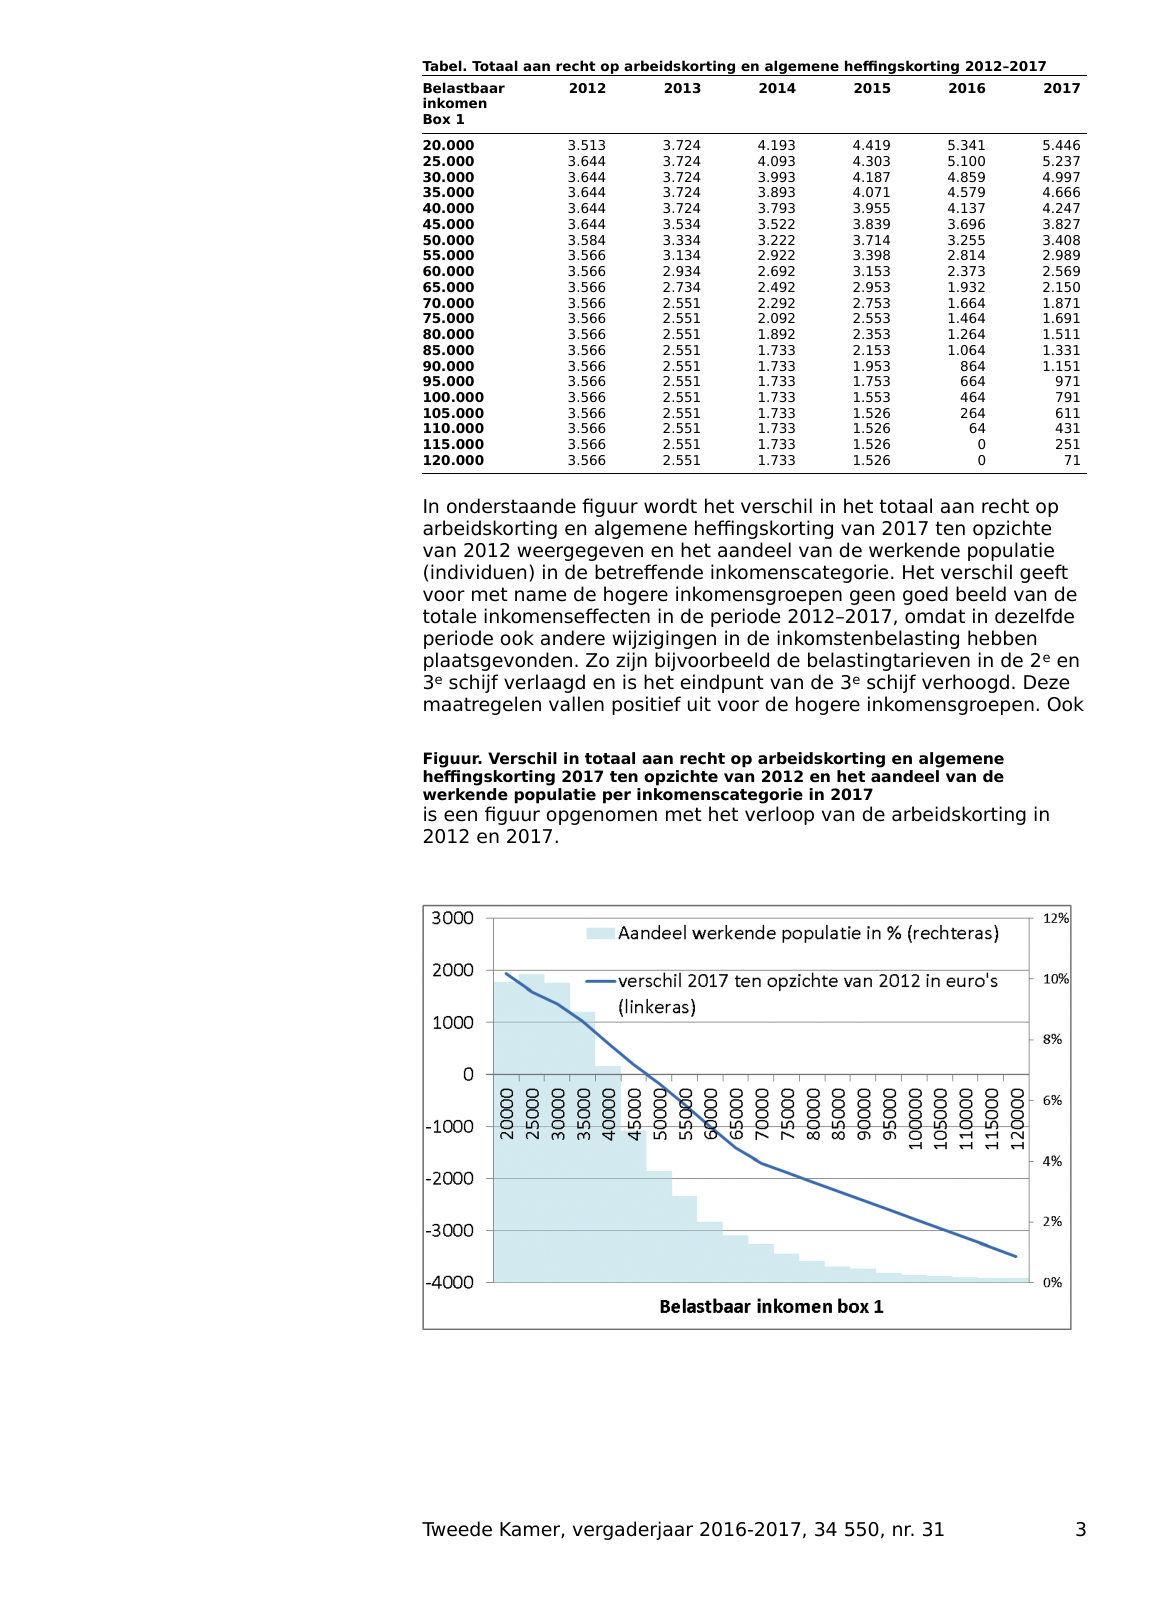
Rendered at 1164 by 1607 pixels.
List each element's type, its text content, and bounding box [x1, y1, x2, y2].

table_cell 864 [897, 358, 992, 374]
table_cell 95.000 [422, 374, 517, 390]
table_cell 30.000 [422, 170, 517, 185]
table_cell 2.551 [612, 374, 707, 390]
table_cell 1.526 [802, 406, 897, 421]
text Figuur. Verschil in totaal aan recht op arbeidskorting en algemene heffingskorting 2017 ten opzichte van 2012 en het aandeel van de werkende populatie per inkomenscategorie in 2017 [422, 750, 1072, 804]
table_cell 20.000 [422, 134, 517, 154]
table_cell 0 [897, 437, 992, 453]
table_cell 35.000 [422, 185, 517, 201]
table_cell 1.733 [707, 390, 802, 406]
table_cell 3.584 [517, 233, 612, 248]
table_cell 2.551 [612, 358, 707, 374]
table_cell 3.724 [612, 134, 707, 154]
table_cell 1.733 [707, 406, 802, 421]
table_cell 3.724 [612, 185, 707, 201]
table_cell 2.814 [897, 248, 992, 264]
table_cell 3.724 [612, 201, 707, 217]
table_cell 2.551 [612, 421, 707, 437]
table_cell 3.513 [517, 134, 612, 154]
table_cell 664 [897, 374, 992, 390]
table_cell 65.000 [422, 280, 517, 295]
table_cell 2.989 [992, 248, 1087, 264]
table_cell 1.464 [897, 311, 992, 327]
table_cell 1.553 [802, 390, 897, 406]
table_cell 2.753 [802, 295, 897, 311]
table_cell 3.255 [897, 233, 992, 248]
table_cell 2.934 [612, 264, 707, 280]
table_cell 2.551 [612, 327, 707, 343]
table_cell 3.893 [707, 185, 802, 201]
table_cell 50.000 [422, 233, 517, 248]
table_cell 85.000 [422, 343, 517, 358]
table_cell 2.692 [707, 264, 802, 280]
table_cell 80.000 [422, 327, 517, 343]
table_cell 2.553 [802, 311, 897, 327]
table_cell 2.551 [612, 406, 707, 421]
table_cell 3.724 [612, 170, 707, 185]
table_cell 2.153 [802, 343, 897, 358]
table_cell 1.331 [992, 343, 1087, 358]
table_cell Belastbaar inkomen Box 1 [422, 76, 517, 132]
table_cell 1.526 [802, 437, 897, 453]
table_cell 1.151 [992, 358, 1087, 374]
table_cell 1.511 [992, 327, 1087, 343]
table_cell 1.526 [802, 421, 897, 437]
table_cell 1.733 [707, 358, 802, 374]
table_cell 3.566 [517, 295, 612, 311]
table_cell 2017 [992, 76, 1087, 132]
table_cell 2.734 [612, 280, 707, 295]
table_cell 3.566 [517, 264, 612, 280]
table_cell 40.000 [422, 201, 517, 217]
table_cell 105.000 [422, 406, 517, 421]
table_cell 3.839 [802, 217, 897, 232]
table_cell 64 [897, 421, 992, 437]
table_cell 55.000 [422, 248, 517, 264]
table_cell 2.551 [612, 295, 707, 311]
table_cell 3.398 [802, 248, 897, 264]
table_cell 2012 [517, 76, 612, 132]
table_cell 2.373 [897, 264, 992, 280]
table_cell 5.446 [992, 134, 1087, 154]
table_cell 3.534 [612, 217, 707, 232]
table_cell 2.551 [612, 343, 707, 358]
table_cell 75.000 [422, 311, 517, 327]
table_cell 3.566 [517, 327, 612, 343]
table_cell 1.526 [802, 453, 897, 473]
table_cell 971 [992, 374, 1087, 390]
table_cell 3.566 [517, 406, 612, 421]
table_cell 3.522 [707, 217, 802, 232]
table_cell 2.569 [992, 264, 1087, 280]
table_cell 3.566 [517, 280, 612, 295]
table_cell 3.955 [802, 201, 897, 217]
table_cell 3.566 [517, 390, 612, 406]
table_cell 2.353 [802, 327, 897, 343]
table_cell 1.064 [897, 343, 992, 358]
table_cell 1.733 [707, 343, 802, 358]
table_header Tabel. Totaal aan recht op arbeidskorting en algemene heffingskorting 2012–2017 [422, 59, 1087, 75]
table_cell 2015 [802, 76, 897, 132]
table_cell 1.733 [707, 421, 802, 437]
table_cell 100.000 [422, 390, 517, 406]
table_cell 4.859 [897, 170, 992, 185]
table_cell 2.492 [707, 280, 802, 295]
table_cell 2.150 [992, 280, 1087, 295]
table_cell 110.000 [422, 421, 517, 437]
table_cell 4.666 [992, 185, 1087, 201]
table_cell 71 [992, 453, 1087, 473]
table_cell 1.733 [707, 374, 802, 390]
table_cell 4.997 [992, 170, 1087, 185]
table_cell 0 [897, 453, 992, 473]
table_cell 3.714 [802, 233, 897, 248]
table_cell 3.696 [897, 217, 992, 232]
table_cell 120.000 [422, 453, 517, 473]
table_cell 3.334 [612, 233, 707, 248]
table_cell 3.993 [707, 170, 802, 185]
table_cell 25.000 [422, 154, 517, 169]
table_cell 2.292 [707, 295, 802, 311]
table_cell 431 [992, 421, 1087, 437]
table_cell 2013 [612, 76, 707, 132]
table_cell 4.193 [707, 134, 802, 154]
table_cell 2014 [707, 76, 802, 132]
table_cell 3.793 [707, 201, 802, 217]
table_cell 3.153 [802, 264, 897, 280]
table_cell 3.566 [517, 437, 612, 453]
table_cell 3.566 [517, 248, 612, 264]
table_cell 4.071 [802, 185, 897, 201]
table_cell 4.579 [897, 185, 992, 201]
table_cell 3.644 [517, 217, 612, 232]
table_cell 1.733 [707, 453, 802, 473]
table_cell 1.691 [992, 311, 1087, 327]
table_cell 1.892 [707, 327, 802, 343]
table_cell 3.644 [517, 201, 612, 217]
table_cell 3.566 [517, 453, 612, 473]
table_cell 3.827 [992, 217, 1087, 232]
table_cell 2.092 [707, 311, 802, 327]
table_cell 3.566 [517, 358, 612, 374]
table_cell 3.566 [517, 311, 612, 327]
table_cell 1.664 [897, 295, 992, 311]
table_cell 45.000 [422, 217, 517, 232]
table_cell 5.341 [897, 134, 992, 154]
table_cell 3.566 [517, 374, 612, 390]
table_cell 2016 [897, 76, 992, 132]
table_cell 3.644 [517, 170, 612, 185]
table_cell 1.733 [707, 437, 802, 453]
table_cell 3.724 [612, 154, 707, 169]
table_cell 251 [992, 437, 1087, 453]
table_cell 1.932 [897, 280, 992, 295]
table_cell 60.000 [422, 264, 517, 280]
table_cell 3.408 [992, 233, 1087, 248]
table_cell 2.953 [802, 280, 897, 295]
table_cell 115.000 [422, 437, 517, 453]
picture [422, 904, 1072, 1330]
table_cell 3.566 [517, 421, 612, 437]
table_cell 4.137 [897, 201, 992, 217]
table_cell 3.644 [517, 154, 612, 169]
table_cell 5.100 [897, 154, 992, 169]
table_cell 2.551 [612, 390, 707, 406]
table_cell 2.922 [707, 248, 802, 264]
table_cell 791 [992, 390, 1087, 406]
table_cell 2.551 [612, 453, 707, 473]
table_cell 70.000 [422, 295, 517, 311]
table_cell 3.644 [517, 185, 612, 201]
table_cell 5.237 [992, 154, 1087, 169]
table_cell 2.551 [612, 311, 707, 327]
table_cell 264 [897, 406, 992, 421]
table_cell 464 [897, 390, 992, 406]
table_cell 4.247 [992, 201, 1087, 217]
table_cell 611 [992, 406, 1087, 421]
table_cell 1.953 [802, 358, 897, 374]
table_cell 4.419 [802, 134, 897, 154]
table_cell 90.000 [422, 358, 517, 374]
table_cell 3.134 [612, 248, 707, 264]
table_cell 1.753 [802, 374, 897, 390]
table_cell 4.303 [802, 154, 897, 169]
table_cell 4.187 [802, 170, 897, 185]
table_cell 3.566 [517, 343, 612, 358]
table_cell 1.871 [992, 295, 1087, 311]
table_cell 2.551 [612, 437, 707, 453]
table_cell 3.222 [707, 233, 802, 248]
table_cell 1.264 [897, 327, 992, 343]
text In onderstaande figuur wordt het verschil in het totaal aan recht op arbeidskorting en algemene heffingskorting van 2017 ten opzichte van 2012 weergegeven en het aandeel van de werkende populatie (individuen) in de betreffende inkomenscategorie. Het verschil geeft voor met name de hogere inkomensgroepen geen goed beeld van de totale inkomenseffecten in de periode 2012–2017, omdat in dezelfde periode ook andere wijzigingen in de inkomstenbelasting hebben plaatsgevonden. Zo zijn bijvoorbeeld de belastingtarieven in de 2e en 3e schijf verlaagd en is het eindpunt van de 3e schijf verhoogd. Deze maatregelen vallen positief uit voor de hogere inkomensgroepen. Ook is een figuur opgenomen met het verloop van de arbeidskorting in 2012 en 2017. [422, 496, 1087, 848]
table_cell 4.093 [707, 154, 802, 169]
